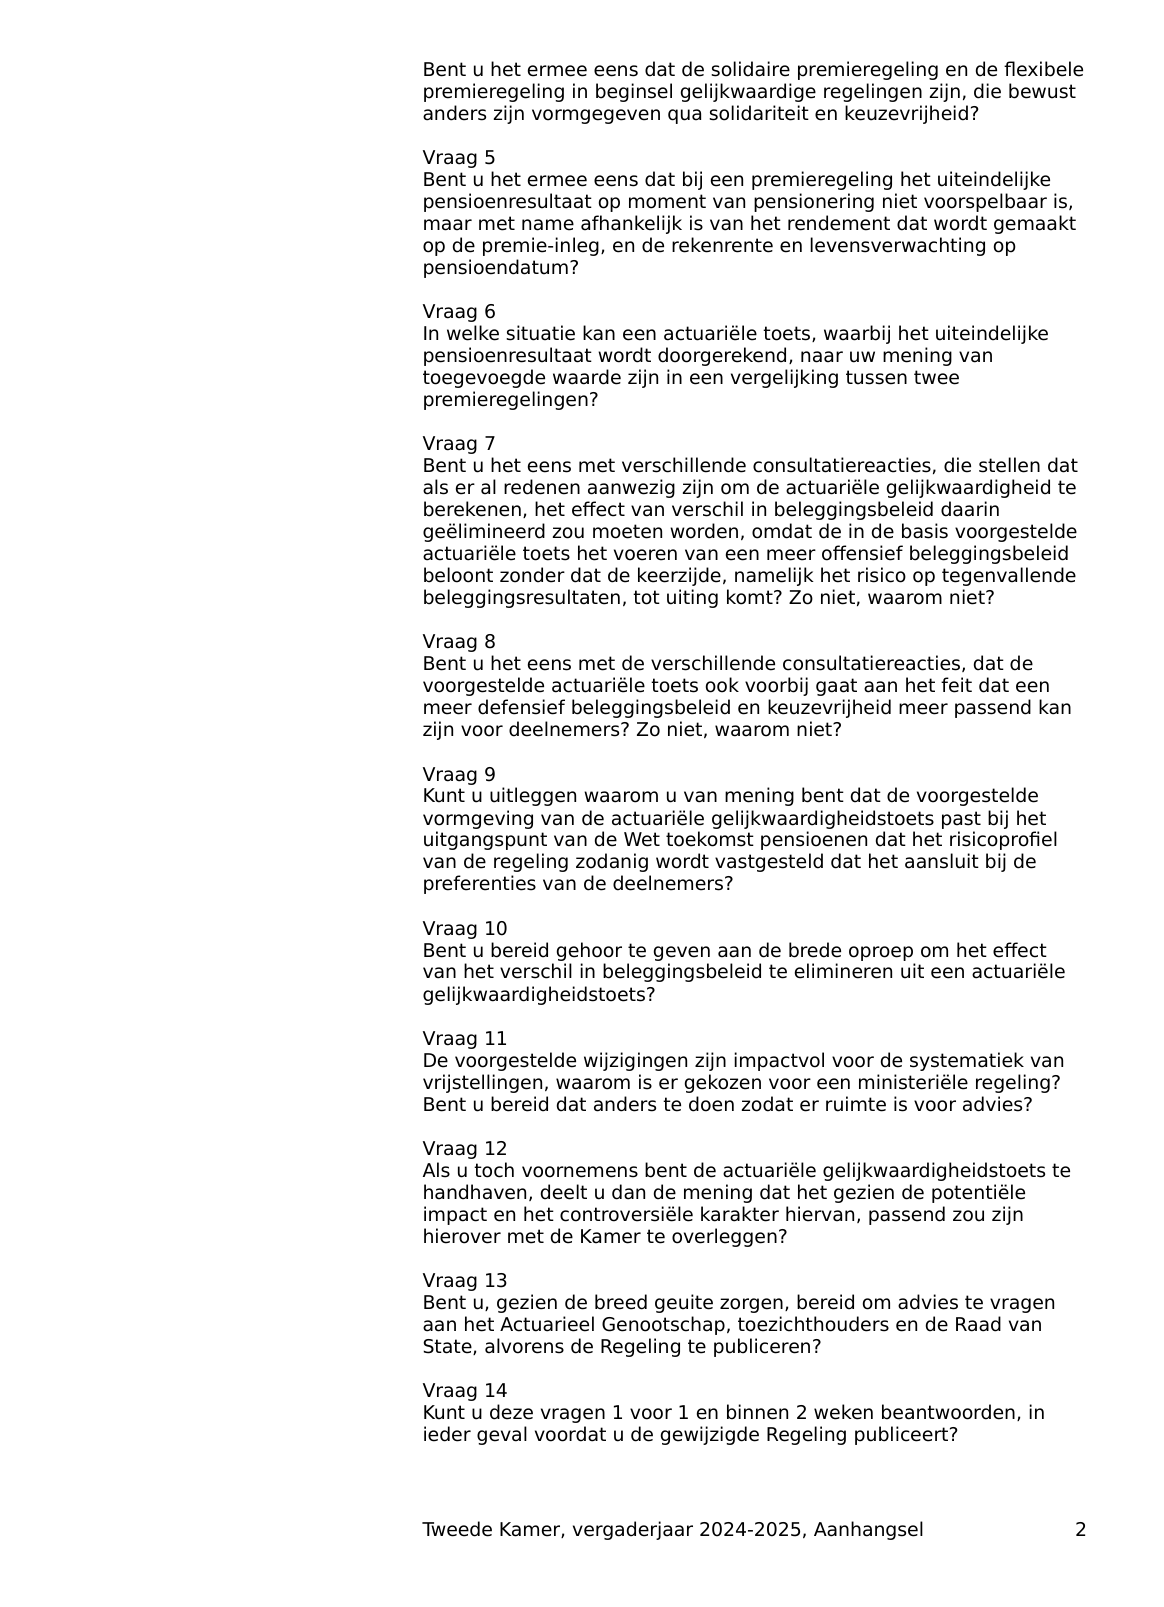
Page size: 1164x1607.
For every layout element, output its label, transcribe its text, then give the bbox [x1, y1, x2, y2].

text Vraag 7 [422, 433, 1087, 455]
text Bent u het eens met de verschillende consultatiereacties, dat de voorgestelde actuariële toets ook voorbij gaat aan het feit dat een meer defensief beleggingsbeleid en keuzevrijheid meer passend kan zijn voor deelnemers? Zo niet, waarom niet? [422, 653, 1087, 741]
text Vraag 9 [422, 763, 1087, 785]
text Bent u het ermee eens dat de solidaire premieregeling en de flexibele premieregeling in beginsel gelijkwaardige regelingen zijn, die bewust anders zijn vormgegeven qua solidariteit en keuzevrijheid? [422, 59, 1087, 125]
text Vraag 5 [422, 147, 1087, 169]
text Vraag 12 [422, 1138, 1087, 1160]
text Bent u, gezien de breed geuite zorgen, bereid om advies te vragen aan het Actuarieel Genootschap, toezichthouders en de Raad van State, alvorens de Regeling te publiceren? [422, 1292, 1087, 1358]
text Bent u het ermee eens dat bij een premieregeling het uiteindelijke pensioenresultaat op moment van pensionering niet voorspelbaar is, maar met name afhankelijk is van het rendement dat wordt gemaakt op de premie-inleg, en de rekenrente en levensverwachting op pensioendatum? [422, 169, 1087, 279]
text Als u toch voornemens bent de actuariële gelijkwaardigheidstoets te handhaven, deelt u dan de mening dat het gezien de potentiële impact en het controversiële karakter hiervan, passend zou zijn hierover met de Kamer te overleggen? [422, 1160, 1087, 1248]
text De voorgestelde wijzigingen zijn impactvol voor de systematiek van vrijstellingen, waarom is er gekozen voor een ministeriële regeling? Bent u bereid dat anders te doen zodat er ruimte is voor advies? [422, 1049, 1087, 1116]
text Vraag 6 [422, 301, 1087, 323]
text Kunt u uitleggen waarom u van mening bent dat de voorgestelde vormgeving van de actuariële gelijkwaardigheidstoets past bij het uitgangspunt van de Wet toekomst pensioenen dat het risicoprofiel van de regeling zodanig wordt vastgesteld dat het aansluit bij de preferenties van de deelnemers? [422, 785, 1087, 895]
text In welke situatie kan een actuariële toets, waarbij het uiteindelijke pensioenresultaat wordt doorgerekend, naar uw mening van toegevoegde waarde zijn in een vergelijking tussen twee premieregelingen? [422, 323, 1087, 411]
text Vraag 10 [422, 917, 1087, 939]
text Vraag 11 [422, 1028, 1087, 1049]
text Kunt u deze vragen 1 voor 1 en binnen 2 weken beantwoorden, in ieder geval voordat u de gewijzigde Regeling publiceert? [422, 1402, 1087, 1446]
text Vraag 8 [422, 631, 1087, 653]
text Vraag 13 [422, 1270, 1087, 1292]
text Vraag 14 [422, 1380, 1087, 1402]
text Bent u het eens met verschillende consultatiereacties, die stellen dat als er al redenen aanwezig zijn om de actuariële gelijkwaardigheid te berekenen, het effect van verschil in beleggingsbeleid daarin geëlimineerd zou moeten worden, omdat de in de basis voorgestelde actuariële toets het voeren van een meer offensief beleggingsbeleid beloont zonder dat de keerzijde, namelijk het risico op tegenvallende beleggingsresultaten, tot uiting komt? Zo niet, waarom niet? [422, 455, 1087, 609]
text Bent u bereid gehoor te geven aan de brede oproep om het effect van het verschil in beleggingsbeleid te elimineren uit een actuariële gelijkwaardigheidstoets? [422, 939, 1087, 1005]
